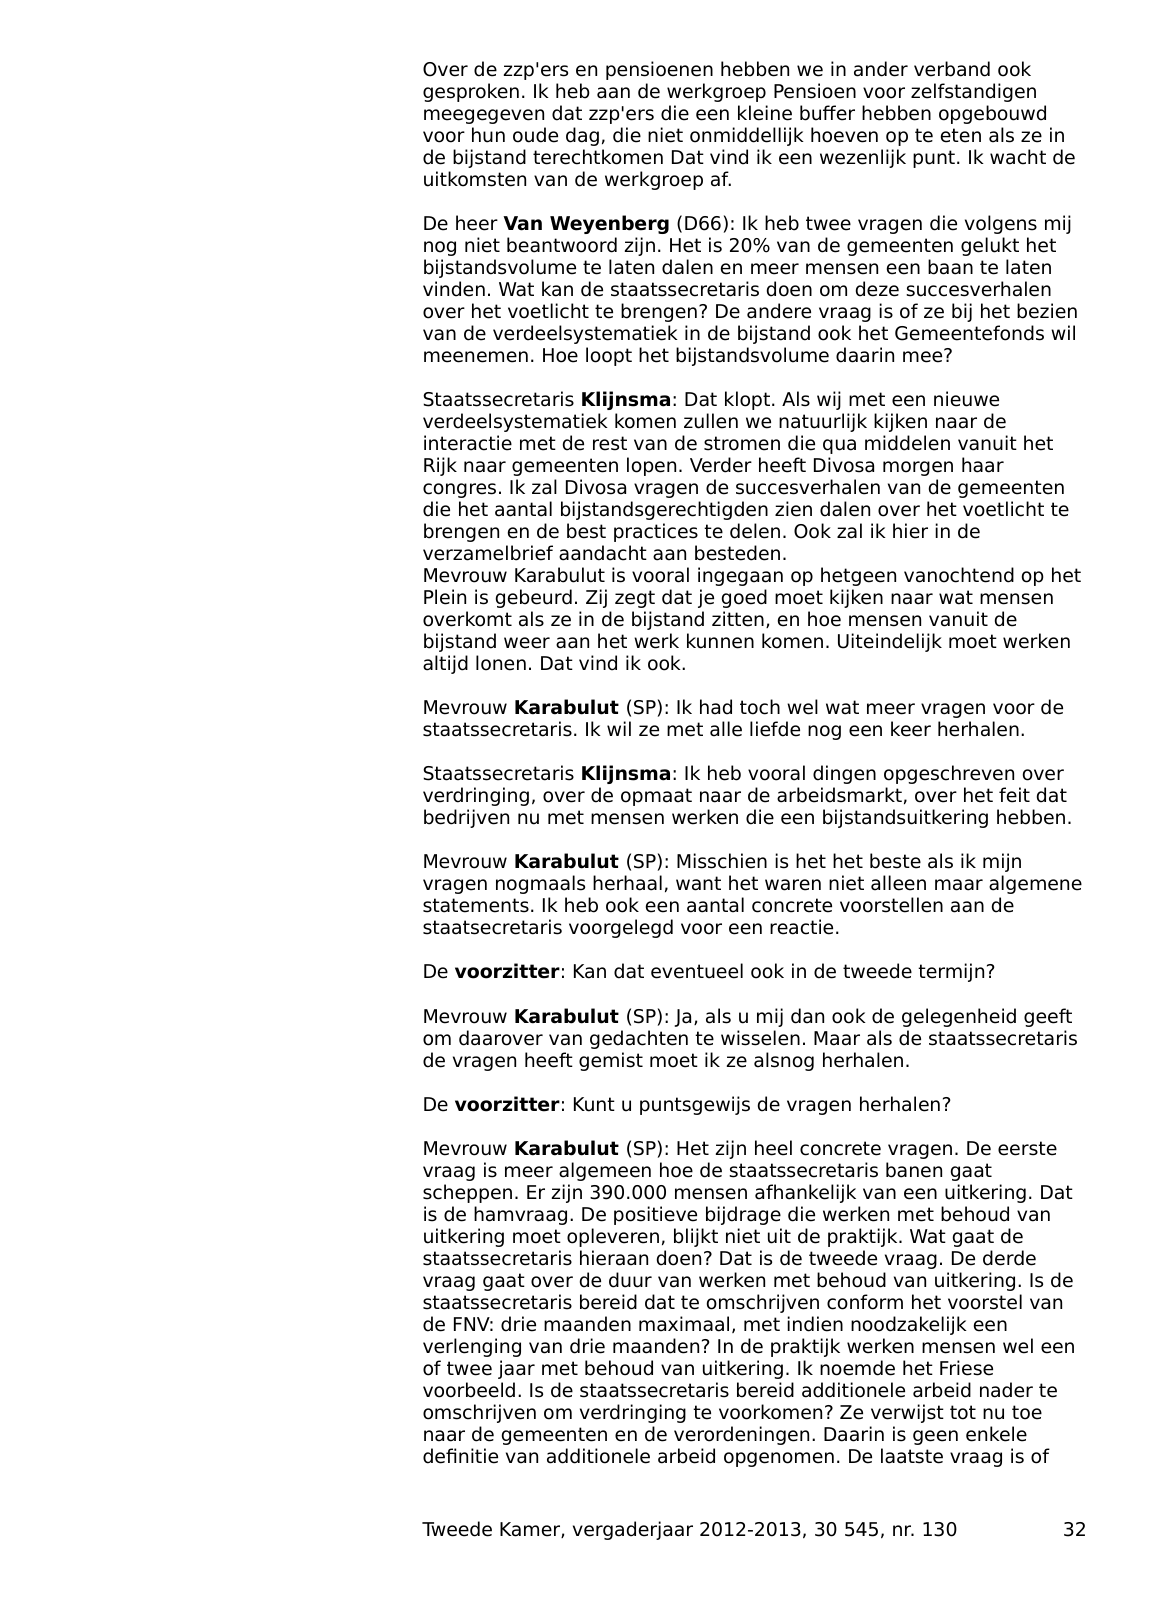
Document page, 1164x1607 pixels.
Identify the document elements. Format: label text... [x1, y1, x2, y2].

text Staatssecretaris Klijnsma: Ik heb vooral dingen opgeschreven over verdringing, over de opmaat naar de arbeidsmarkt, over het feit dat bedrijven nu met mensen werken die een bijstandsuitkering hebben. [422, 763, 1087, 829]
text De voorzitter: Kunt u puntsgewijs de vragen herhalen? [422, 1094, 1087, 1116]
text Mevrouw Karabulut (SP): Het zijn heel concrete vragen. De eerste vraag is meer algemeen hoe de staatssecretaris banen gaat scheppen. Er zijn 390.000 mensen afhankelijk van een uitkering. Dat is de hamvraag. De positieve bijdrage die werken met behoud van uitkering moet opleveren, blijkt niet uit de praktijk. Wat gaat de staatssecretaris hieraan doen? Dat is de tweede vraag. De derde vraag gaat over de duur van werken met behoud van uitkering. Is de staatssecretaris bereid dat te omschrijven conform het voorstel van de FNV: drie maanden maximaal, met indien noodzakelijk een verlenging van drie maanden? In de praktijk werken mensen wel een of twee jaar met behoud van uitkering. Ik noemde het Friese voorbeeld. Is de staatssecretaris bereid additionele arbeid nader te omschrijven om verdringing te voorkomen? Ze verwijst tot nu toe naar de gemeenten en de verordeningen. Daarin is geen enkele definitie van additionele arbeid opgenomen. De laatste vraag is of [422, 1138, 1087, 1468]
text De heer Van Weyenberg (D66): Ik heb twee vragen die volgens mij nog niet beantwoord zijn. Het is 20% van de gemeenten gelukt het bijstandsvolume te laten dalen en meer mensen een baan te laten vinden. Wat kan de staatssecretaris doen om deze succesverhalen over het voetlicht te brengen? De andere vraag is of ze bij het bezien van de verdeelsystematiek in de bijstand ook het Gemeentefonds wil meenemen. Hoe loopt het bijstandsvolume daarin mee? [422, 213, 1087, 367]
text Mevrouw Karabulut is vooral ingegaan op hetgeen vanochtend op het Plein is gebeurd. Zij zegt dat je goed moet kijken naar wat mensen overkomt als ze in de bijstand zitten, en hoe mensen vanuit de bijstand weer aan het werk kunnen komen. Uiteindelijk moet werken altijd lonen. Dat vind ik ook. [422, 565, 1087, 675]
text Mevrouw Karabulut (SP): Ik had toch wel wat meer vragen voor de staatssecretaris. Ik wil ze met alle liefde nog een keer herhalen. [422, 697, 1087, 741]
text Over de zzp'ers en pensioenen hebben we in ander verband ook gesproken. Ik heb aan de werkgroep Pensioen voor zelfstandigen meegegeven dat zzp'ers die een kleine buffer hebben opgebouwd voor hun oude dag, die niet onmiddellijk hoeven op te eten als ze in de bijstand terechtkomen Dat vind ik een wezenlijk punt. Ik wacht de uitkomsten van de werkgroep af. [422, 59, 1087, 191]
text Staatssecretaris Klijnsma: Dat klopt. Als wij met een nieuwe verdeelsystematiek komen zullen we natuurlijk kijken naar de interactie met de rest van de stromen die qua middelen vanuit het Rijk naar gemeenten lopen. Verder heeft Divosa morgen haar congres. Ik zal Divosa vragen de succesverhalen van de gemeenten die het aantal bijstandsgerechtigden zien dalen over het voetlicht te brengen en de best practices te delen. Ook zal ik hier in de verzamelbrief aandacht aan besteden. [422, 389, 1087, 565]
text De voorzitter: Kan dat eventueel ook in de tweede termijn? [422, 961, 1087, 983]
text Mevrouw Karabulut (SP): Ja, als u mij dan ook de gelegenheid geeft om daarover van gedachten te wisselen. Maar als de staatssecretaris de vragen heeft gemist moet ik ze alsnog herhalen. [422, 1006, 1087, 1072]
text Mevrouw Karabulut (SP): Misschien is het het beste als ik mijn vragen nogmaals herhaal, want het waren niet alleen maar algemene statements. Ik heb ook een aantal concrete voorstellen aan de staatsecretaris voorgelegd voor een reactie. [422, 851, 1087, 939]
